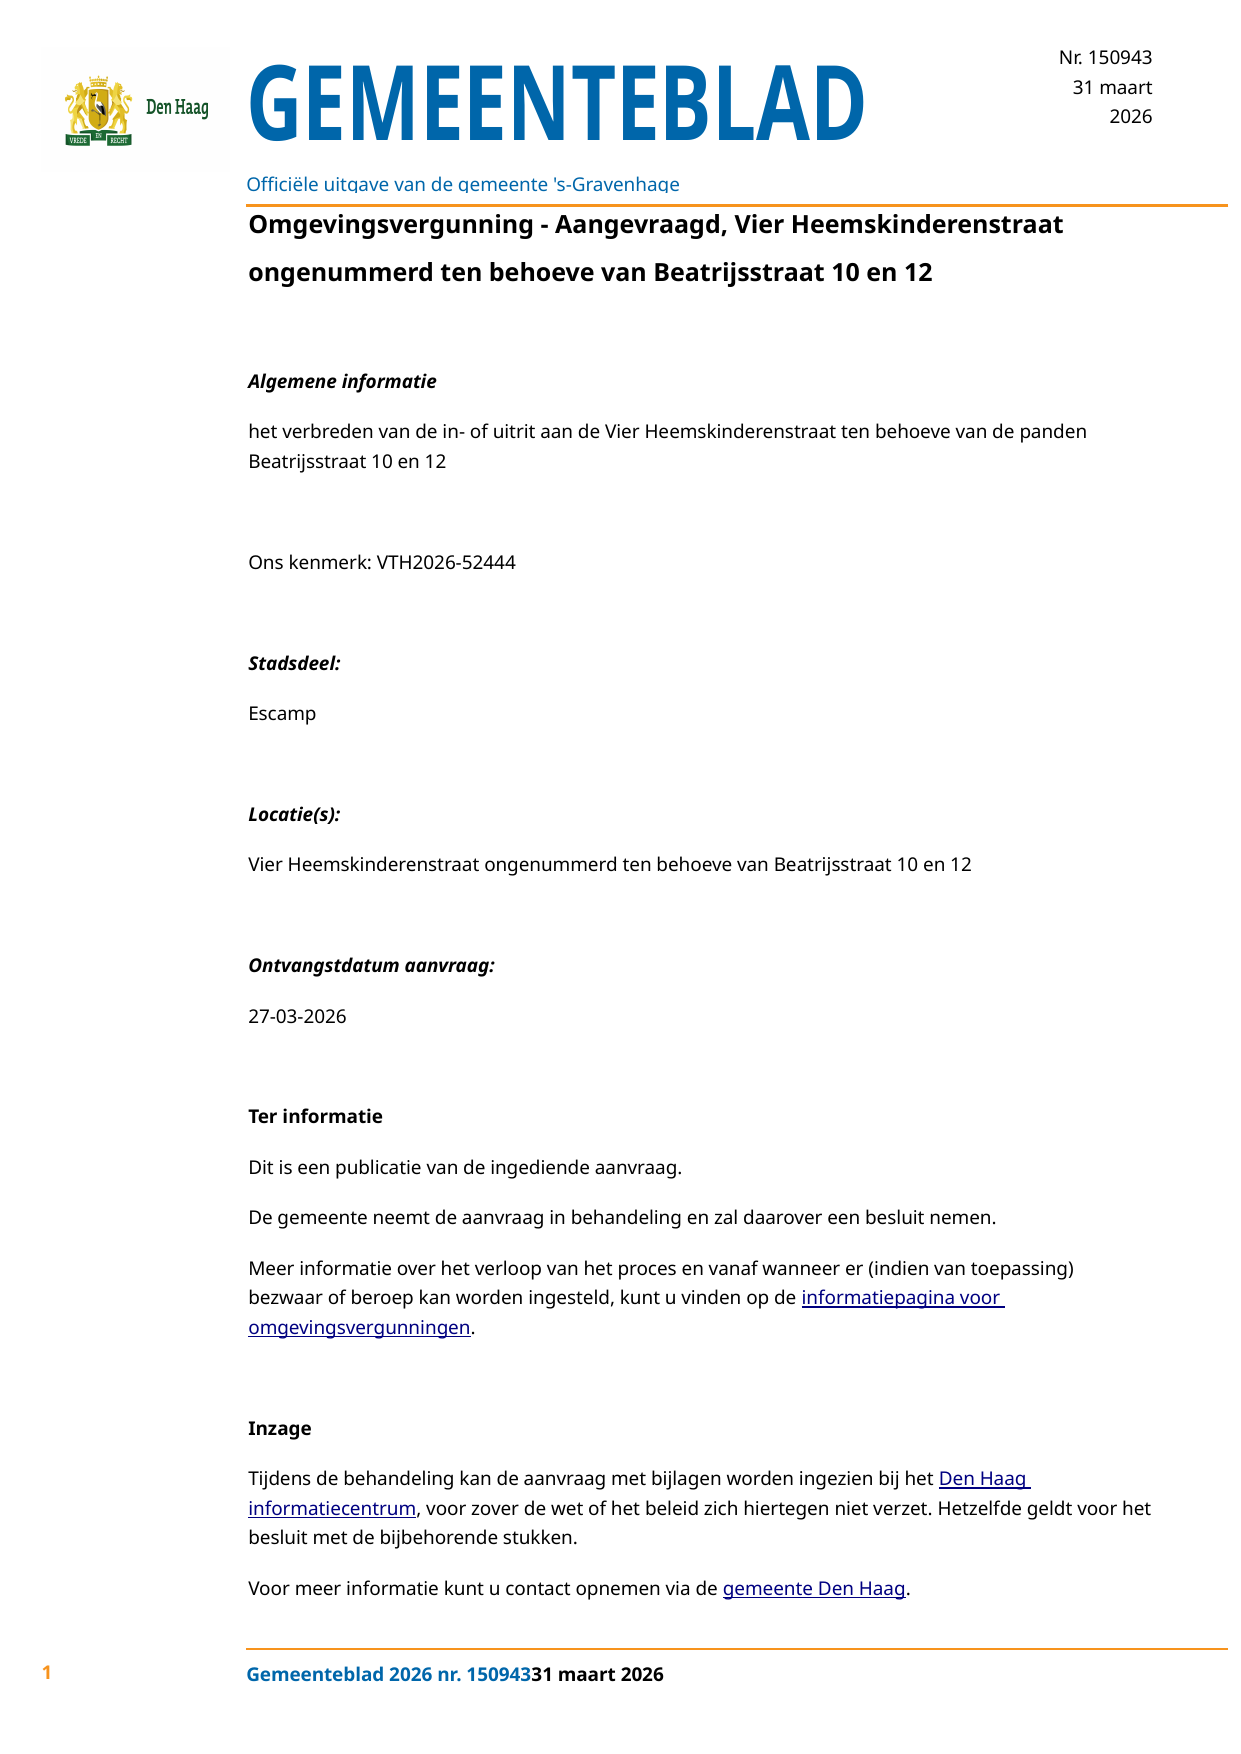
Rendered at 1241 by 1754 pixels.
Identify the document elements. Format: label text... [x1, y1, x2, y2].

text Stadsdeel: [248, 650, 1152, 676]
text Ons kenmerk: VTH2026-52444 [248, 549, 1152, 575]
text Voor meer informatie kunt u contact opnemen via de gemeente Den Haag. [248, 1575, 1152, 1601]
text Dit is een publicatie van de ingediende aanvraag. [248, 1154, 1152, 1180]
text Escamp [248, 700, 1152, 726]
text Tijdens de behandeling kan de aanvraag met bijlagen worden ingezien bij het Den Haag informatiecentrum, voor zover de wet of het beleid zich hiertegen niet verzet. Hetzelfde geldt voor het besluit met de bijbehorende stukken. [248, 1465, 1152, 1550]
text Algemene informatie [248, 368, 1152, 394]
text De gemeente neemt de aanvraag in behandeling en zal daarover een besluit nemen. [248, 1204, 1152, 1230]
picture [41, 47, 231, 172]
text het verbreden van de in- of uitrit aan de Vier Heemskinderenstraat ten behoeve van de panden Beatrijsstraat 10 en 12 [248, 419, 1152, 474]
text Inzage [248, 1415, 1152, 1441]
text Omgevingsvergunning - Aangevraagd, Vier Heemskinderenstraat ongenummerd ten behoeve van Beatrijsstraat 10 en 12 [248, 207, 1152, 288]
text Ontvangstdatum aanvraag: [248, 952, 1152, 978]
text Vier Heemskinderenstraat ongenummerd ten behoeve van Beatrijsstraat 10 en 12 [248, 852, 1152, 877]
text Meer informatie over het verloop van het proces en vanaf wanneer er (indien van toepassing) bezwaar of beroep kan worden ingesteld, kunt u vinden op de informatiepagina voor omgevingsvergunningen. [248, 1255, 1152, 1340]
text 27-03-2026 [248, 1003, 1152, 1029]
text Locatie(s): [248, 801, 1152, 827]
text Ter informatie [248, 1104, 1152, 1129]
